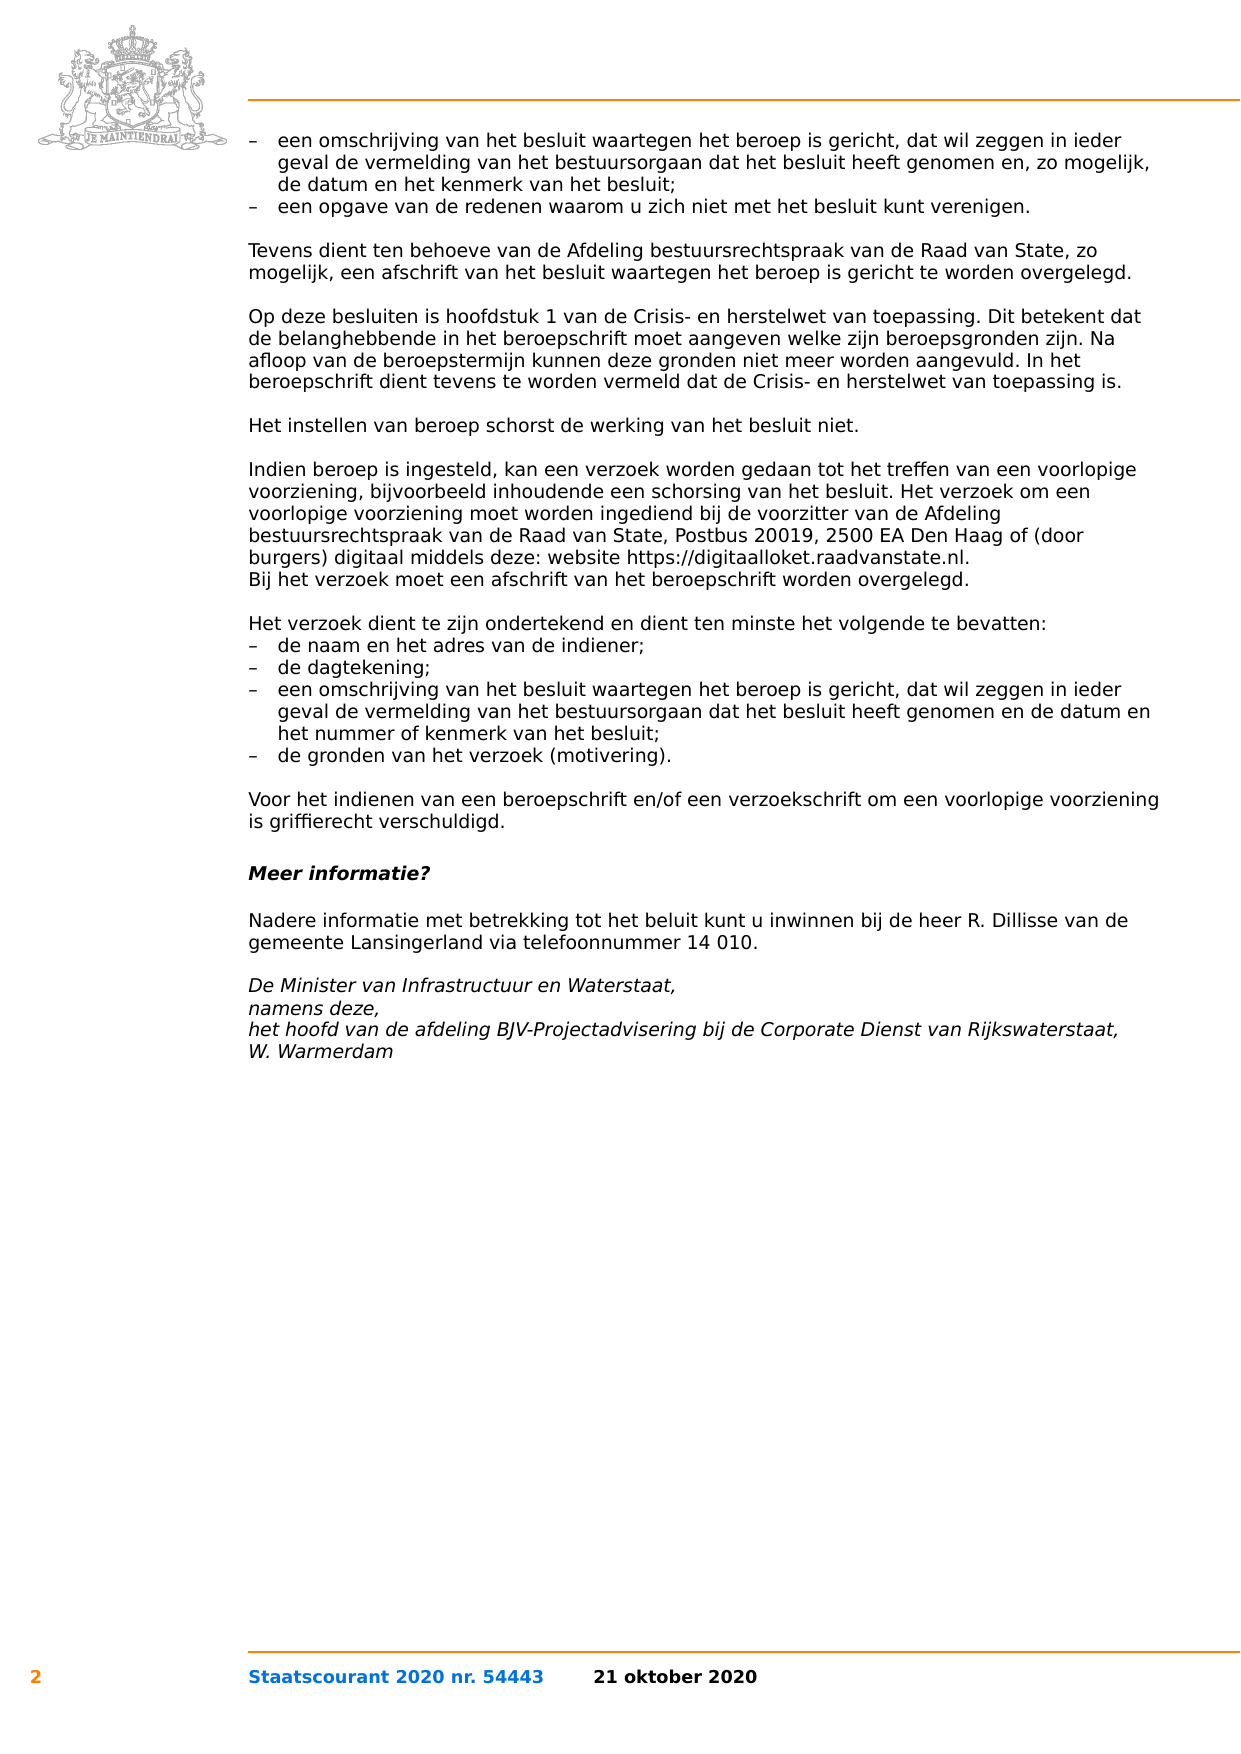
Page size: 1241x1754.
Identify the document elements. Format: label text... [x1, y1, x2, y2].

text Op deze besluiten is hoofdstuk 1 van de Crisis- en herstelwet van toepassing. Dit betekent dat de belanghebbende in het beroepschrift moet aangeven welke zijn beroepsgronden zijn. Na afloop van de beroepstermijn kunnen deze gronden niet meer worden aangevuld. In het beroepschrift dient tevens te worden vermeld dat de Crisis- en herstelwet van toepassing is. [248, 306, 1163, 393]
text – een opgave van de redenen waarom u zich niet met het besluit kunt verenigen. [248, 196, 1163, 218]
text – een omschrijving van het besluit waartegen het beroep is gericht, dat wil zeggen in ieder geval de vermelding van het bestuursorgaan dat het besluit heeft genomen en, zo mogelijk, de datum en het kenmerk van het besluit; [248, 130, 1163, 196]
text – een omschrijving van het besluit waartegen het beroep is gericht, dat wil zeggen in ieder geval de vermelding van het bestuursorgaan dat het besluit heeft genomen en de datum en het nummer of kenmerk van het besluit; [248, 679, 1163, 745]
text Het verzoek dient te zijn ondertekend en dient ten minste het volgende te bevatten: [248, 613, 1163, 635]
text – de dagtekening; [248, 657, 1163, 679]
text – de gronden van het verzoek (motivering). [248, 745, 1163, 767]
text Indien beroep is ingesteld, kan een verzoek worden gedaan tot het treffen van een voorlopige voorziening, bijvoorbeeld inhoudende een schorsing van het besluit. Het verzoek om een voorlopige voorziening moet worden ingediend bij de voorzitter van de Afdeling bestuursrechtspraak van de Raad van State, Postbus 20019, 2500 EA Den Haag of (door burgers) digitaal middels deze: website https://digitaalloket.raadvanstate.nl. [248, 459, 1163, 569]
text Nadere informatie met betrekking tot het beluit kunt u inwinnen bij de heer R. Dillisse van de gemeente Lansingerland via telefoon­nummer 14 010. [248, 909, 1163, 953]
text Het instellen van beroep schorst de werking van het besluit niet. [248, 415, 1163, 437]
picture [38, 25, 227, 150]
text Voor het indienen van een beroepschrift en/of een verzoekschrift om een voorlopige voorziening is griffierecht verschuldigd. [248, 789, 1163, 833]
text Bij het verzoek moet een afschrift van het beroepschrift worden overgelegd. [248, 569, 1163, 591]
subtitle Meer informatie? [248, 863, 1163, 884]
text De Minister van Infrastructuur en Waterstaat, namens deze, het hoofd van de afdeling BJV-Projectadvisering bij de Corporate Dienst van Rijkswaterstaat, W. Warmerdam [248, 975, 1163, 1063]
text – de naam en het adres van de indiener; [248, 635, 1163, 657]
text Tevens dient ten behoeve van de Afdeling bestuursrechtspraak van de Raad van State, zo mogelijk, een afschrift van het besluit waartegen het beroep is gericht te worden overgelegd. [248, 240, 1163, 284]
